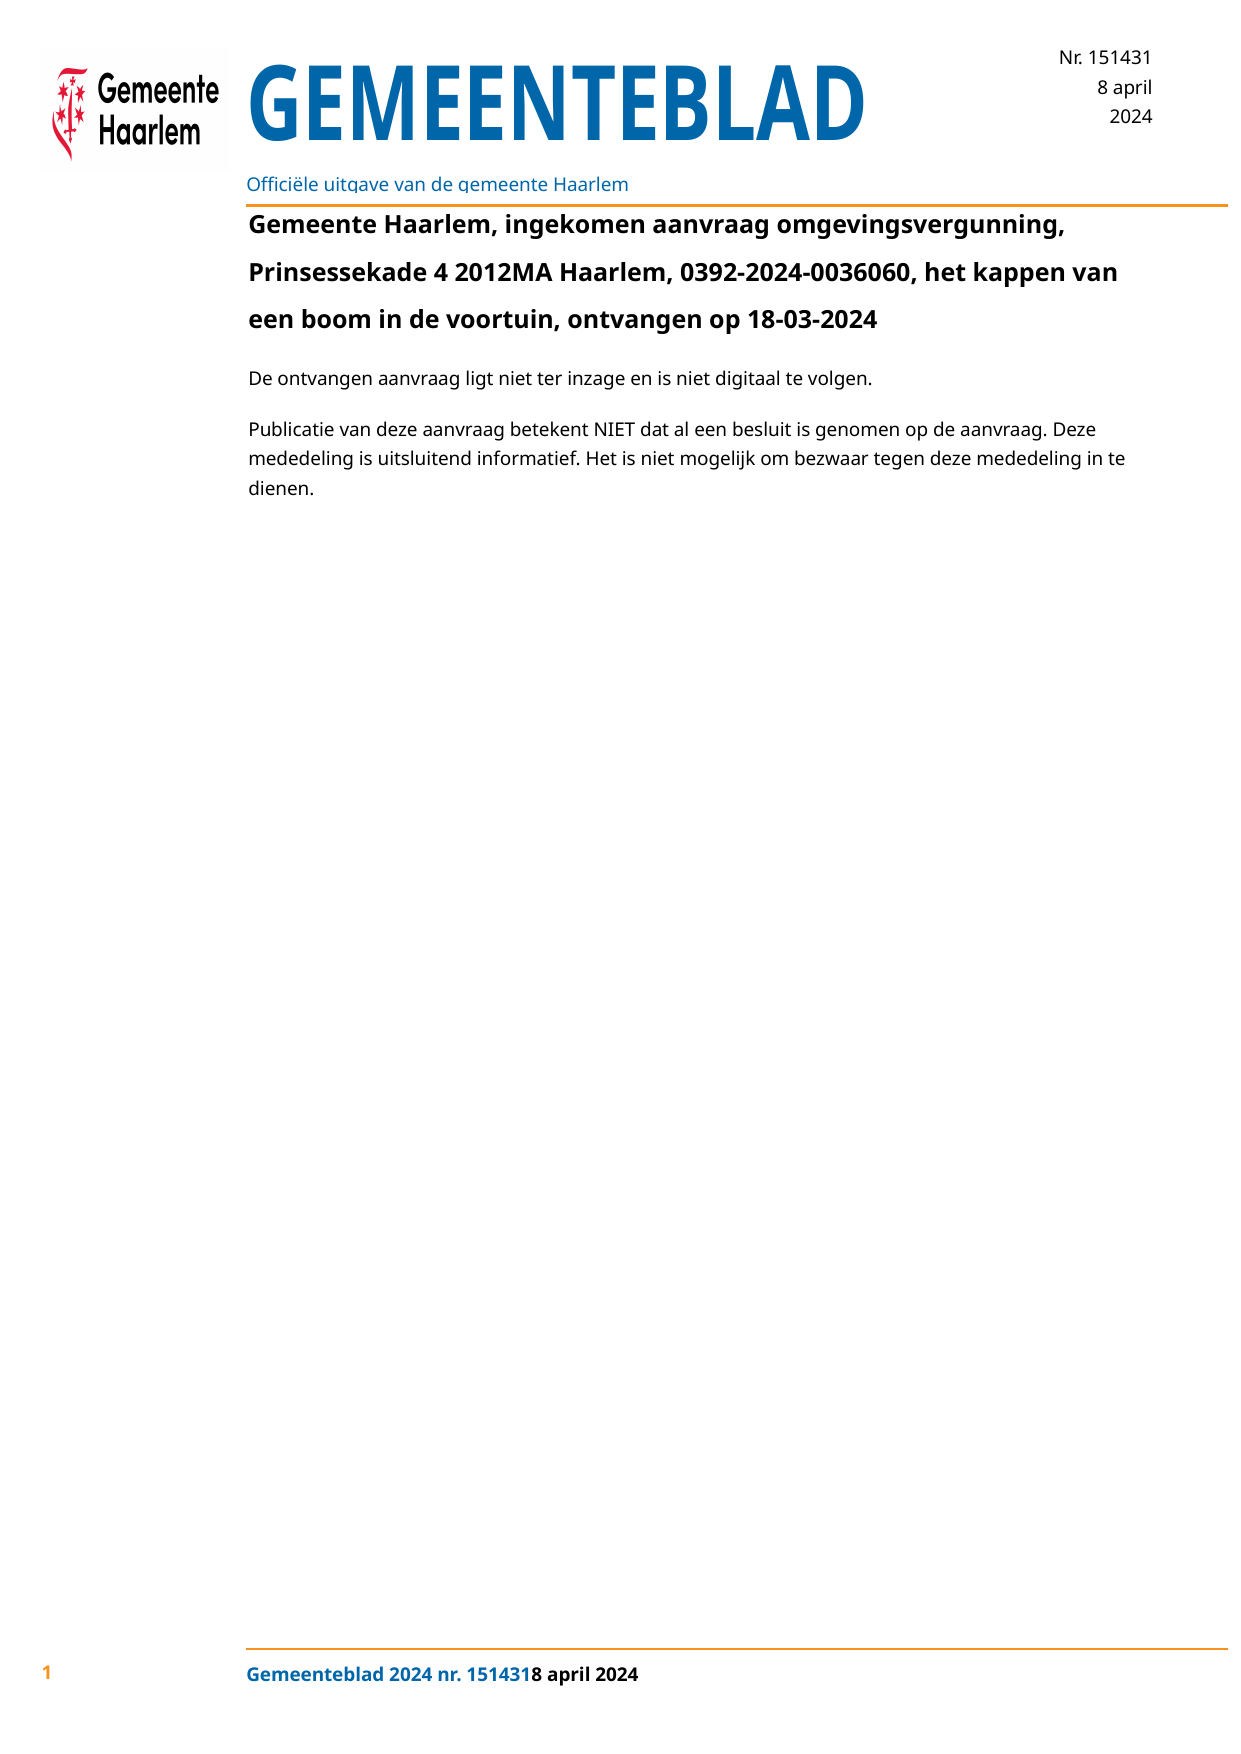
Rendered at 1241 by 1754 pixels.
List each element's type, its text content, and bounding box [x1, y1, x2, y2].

picture [41, 47, 231, 172]
text De ontvangen aanvraag ligt niet ter inzage en is niet digitaal te volgen. [248, 366, 1152, 391]
text Publicatie van deze aanvraag betekent NIET dat al een besluit is genomen op de aanvraag. Deze mededeling is uitsluitend informatief. Het is niet mogelijk om bezwaar tegen deze mededeling in te dienen. [248, 416, 1152, 501]
text Gemeente Haarlem, ingekomen aanvraag omgevingsvergunning, Prinsessekade 4 2012MA Haarlem, 0392-2024-0036060, het kappen van een boom in de voortuin, ontvangen op 18-03-2024 [248, 207, 1152, 336]
